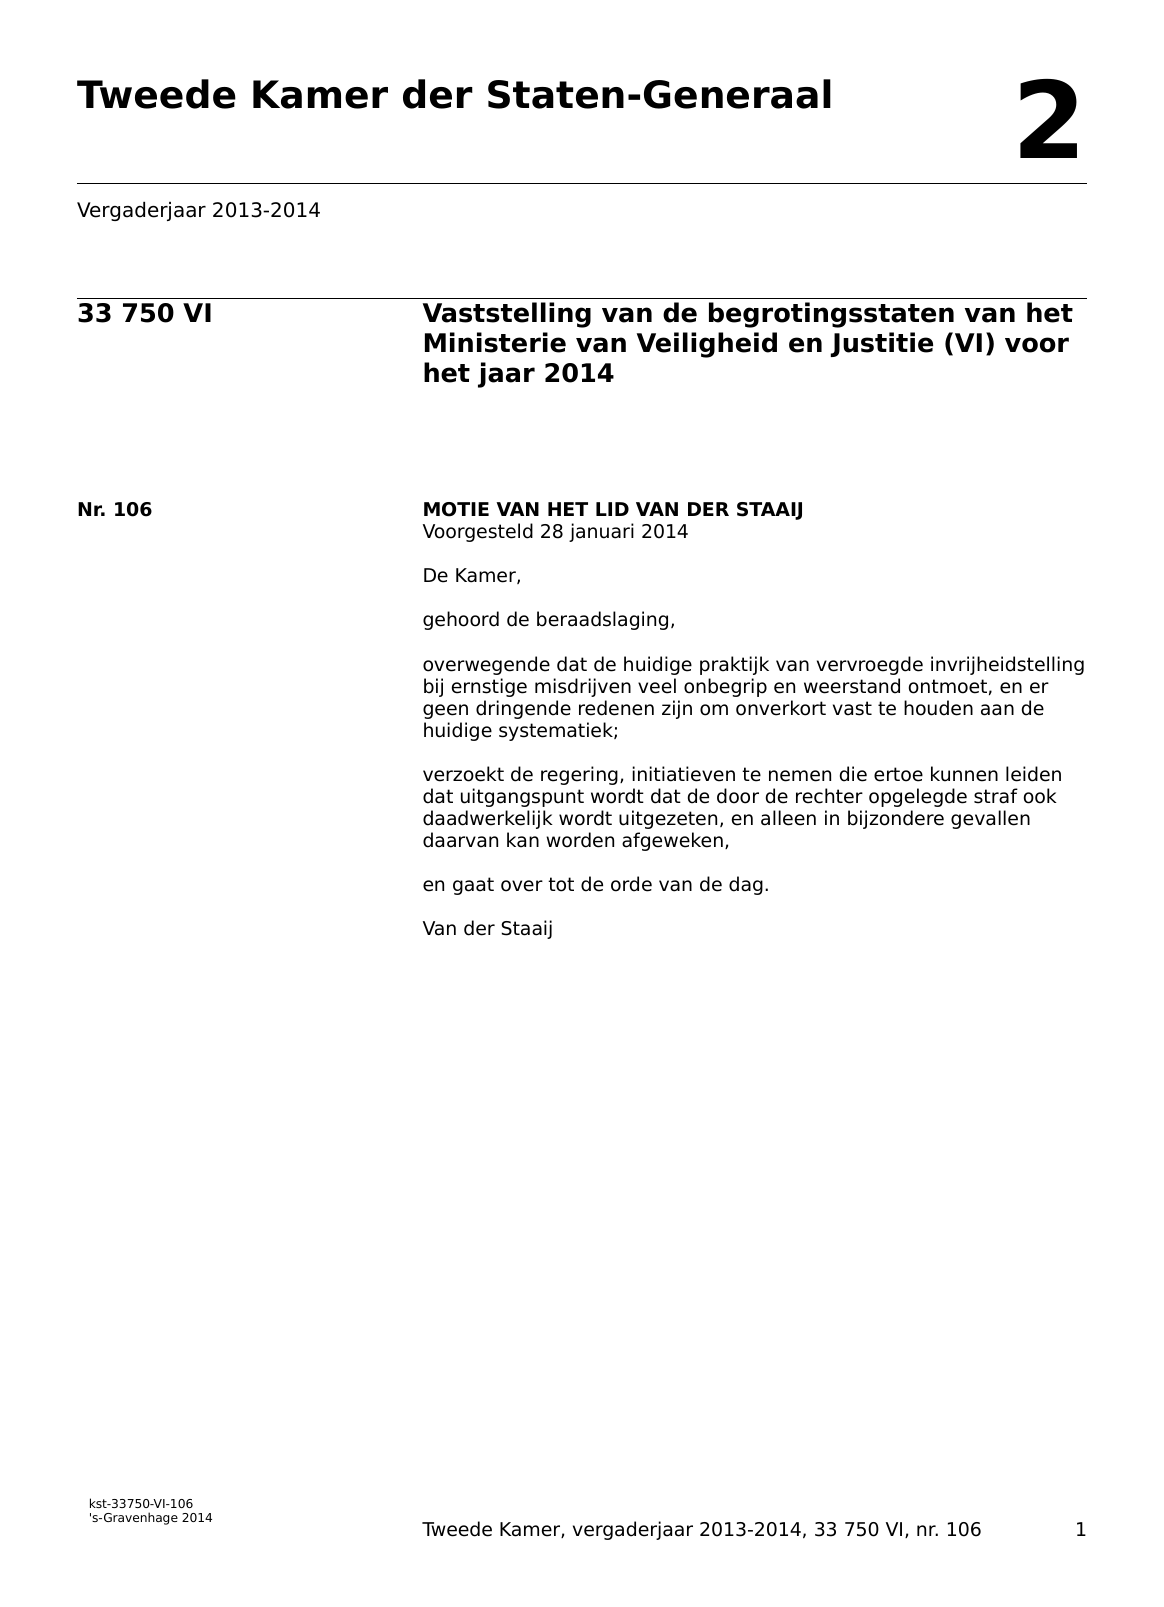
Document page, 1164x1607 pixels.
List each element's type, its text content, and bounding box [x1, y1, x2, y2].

text Voorgesteld 28 januari 2014 [422, 521, 1087, 543]
text kst-33750-VI-106 [88, 1497, 323, 1511]
text verzoekt de regering, initiatieven te nemen die ertoe kunnen leiden dat uitgangspunt wordt dat de door de rechter opgelegde straf ook daadwerkelijk wordt uitgezeten, en alleen in bijzondere gevallen daarvan kan worden afgeweken, [422, 764, 1087, 852]
subtitle 33 750 VI Vaststelling van de begrotingsstaten van het Ministerie van Veiligheid en Justitie (VI) voor het jaar 2014 [77, 299, 1087, 388]
text gehoord de beraadslaging, [422, 609, 1087, 631]
subtitle Nr. 106 MOTIE VAN HET LID VAN DER STAAIJ [77, 499, 1087, 521]
text Van der Staaij [422, 918, 1087, 940]
text en gaat over tot de orde van de dag. [422, 874, 1087, 896]
table_header 2 [886, 59, 1087, 183]
text De Kamer, [422, 565, 1087, 587]
table_cell Vergaderjaar 2013-2014 [77, 184, 1087, 298]
table_header Tweede Kamer der Staten-Generaal [77, 59, 886, 183]
text 's-Gravenhage 2014 [88, 1511, 323, 1525]
text overwegende dat de huidige praktijk van vervroegde invrijheidstelling bij ernstige misdrijven veel onbegrip en weerstand ontmoet, en er geen dringende redenen zijn om onverkort vast te houden aan de huidige systematiek; [422, 653, 1087, 741]
